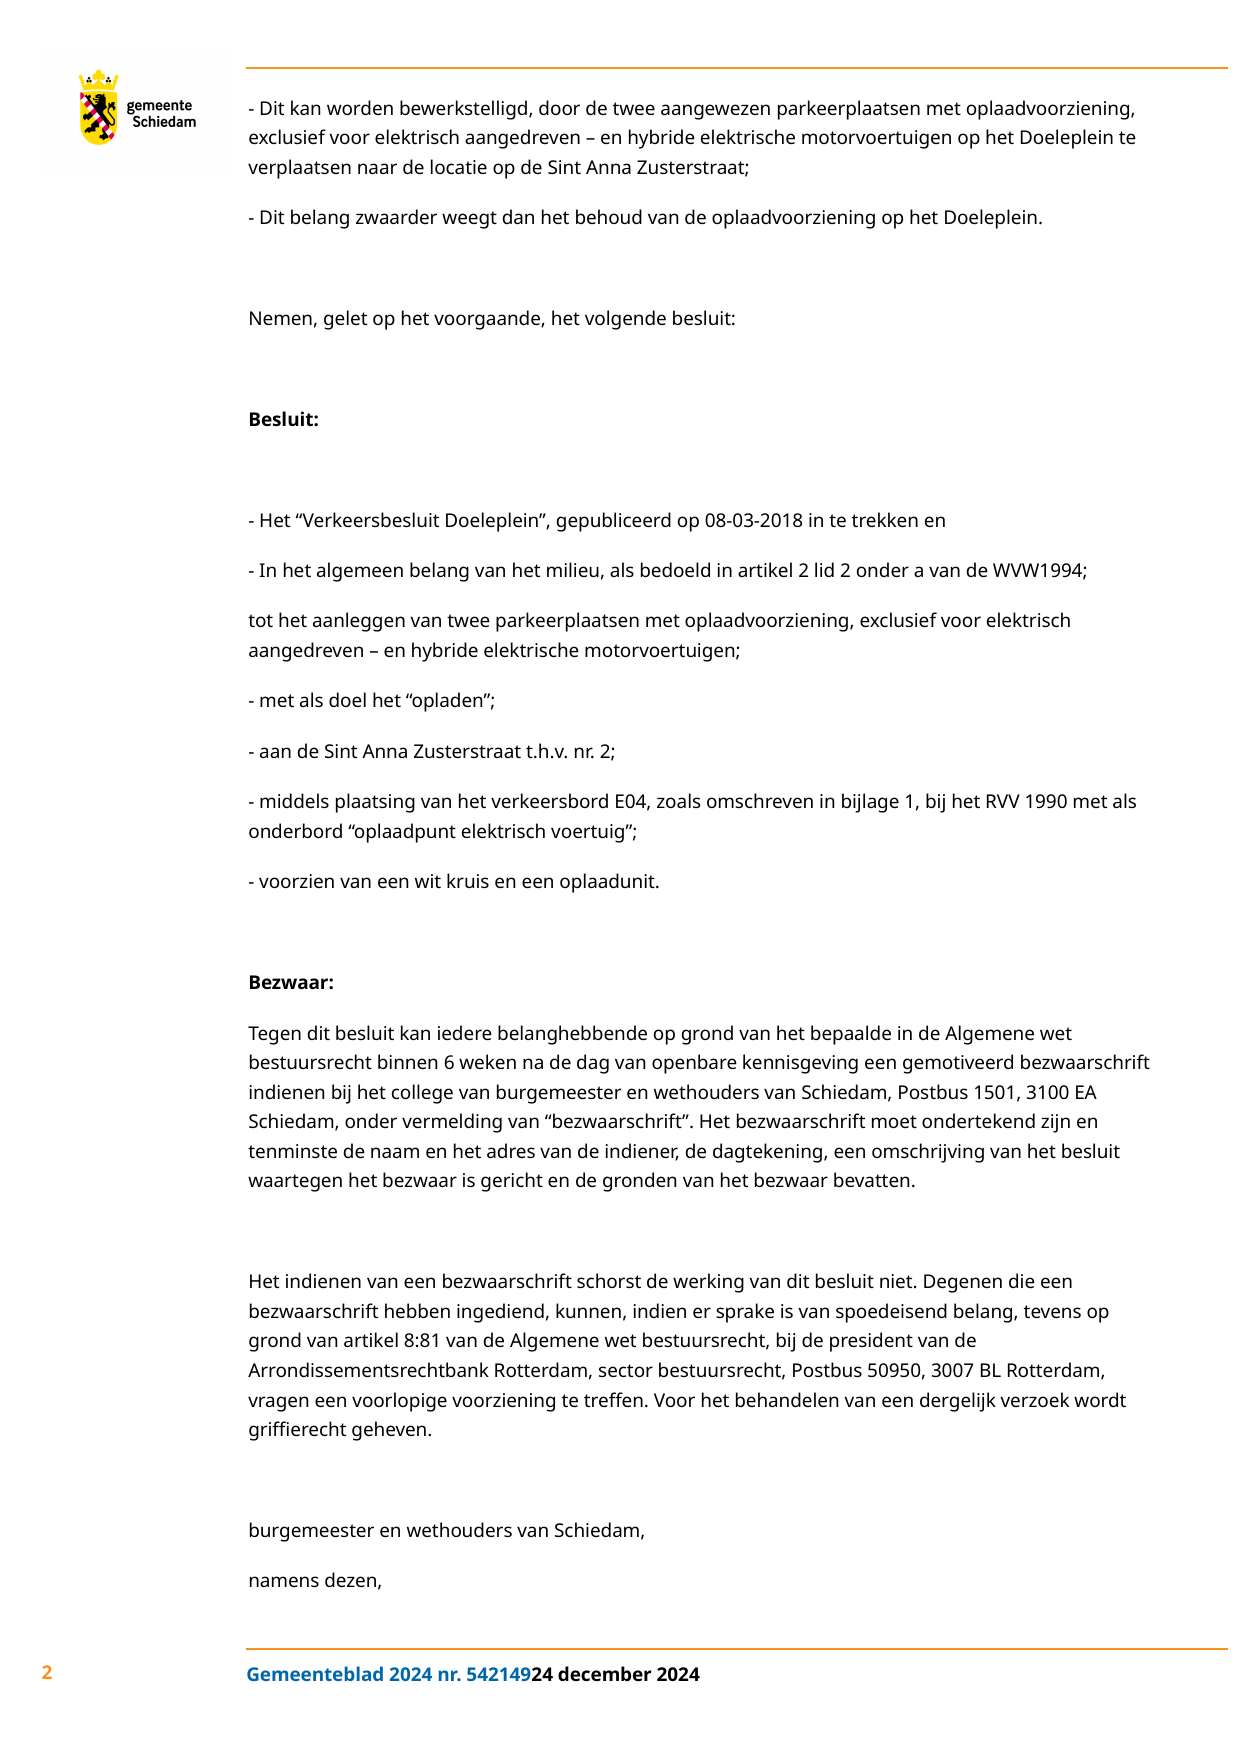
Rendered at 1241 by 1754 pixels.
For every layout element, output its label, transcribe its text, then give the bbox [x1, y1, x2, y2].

text - middels plaatsing van het verkeersbord E04, zoals omschreven in bijlage 1, bij het RVV 1990 met als onderbord “oplaadpunt elektrisch voertuig”; [248, 788, 1152, 844]
text Tegen dit besluit kan iedere belanghebbende op grond van het bepaalde in de Algemene wet bestuursrecht binnen 6 weken na de dag van openbare kennisgeving een gemotiveerd bezwaarschrift indienen bij het college van burgemeester en wethouders van Schiedam, Postbus 1501, 3100 EA Schiedam, onder vermelding van “bezwaarschrift”. Het bezwaarschrift moet ondertekend zijn en tenminste de naam en het adres van de indiener, de dagtekening, een omschrijving van het besluit waartegen het bezwaar is gericht en de gronden van het bezwaar bevatten. [248, 1020, 1152, 1193]
text Besluit: [248, 406, 1152, 432]
text Bezwaar: [248, 969, 1152, 995]
text - Dit belang zwaarder weegt dan het behoud van de oplaadvoorziening op het Doeleplein. [248, 204, 1152, 230]
text namens dezen, [248, 1568, 1152, 1593]
text - aan de Sint Anna Zusterstraat t.h.v. nr. 2; [248, 738, 1152, 764]
text burgemeester en wethouders van Schiedam, [248, 1517, 1152, 1543]
text tot het aanleggen van twee parkeerplaatsen met oplaadvoorziening, exclusief voor elektrisch aangedreven – en hybride elektrische motorvoertuigen; [248, 608, 1152, 663]
text Nemen, gelet op het voorgaande, het volgende besluit: [248, 305, 1152, 331]
picture [41, 47, 231, 172]
text - voorzien van een wit kruis en een oplaadunit. [248, 868, 1152, 894]
text - In het algemeen belang van het milieu, als bedoeld in artikel 2 lid 2 onder a van de WVW1994; [248, 557, 1152, 583]
text - Het “Verkeersbesluit Doeleplein”, gepubliceerd op 08-03-2018 in te trekken en [248, 507, 1152, 533]
text - met als doel het “opladen”; [248, 688, 1152, 713]
text - Dit kan worden bewerkstelligd, door de twee aangewezen parkeerplaatsen met oplaadvoorziening, exclusief voor elektrisch aangedreven – en hybride elektrische motorvoertuigen op het Doeleplein te verplaatsen naar de locatie op de Sint Anna Zusterstraat; [248, 95, 1152, 180]
text Het indienen van een bezwaarschrift schorst de werking van dit besluit niet. Degenen die een bezwaarschrift hebben ingediend, kunnen, indien er sprake is van spoedeisend belang, tevens op grond van artikel 8:81 van de Algemene wet bestuursrecht, bij de president van de Arrondissementsrechtbank Rotterdam, sector bestuursrecht, Postbus 50950, 3007 BL Rotterdam, vragen een voorlopige voorziening te treffen. Voor het behandelen van een dergelijk verzoek wordt griffierecht geheven. [248, 1268, 1152, 1442]
